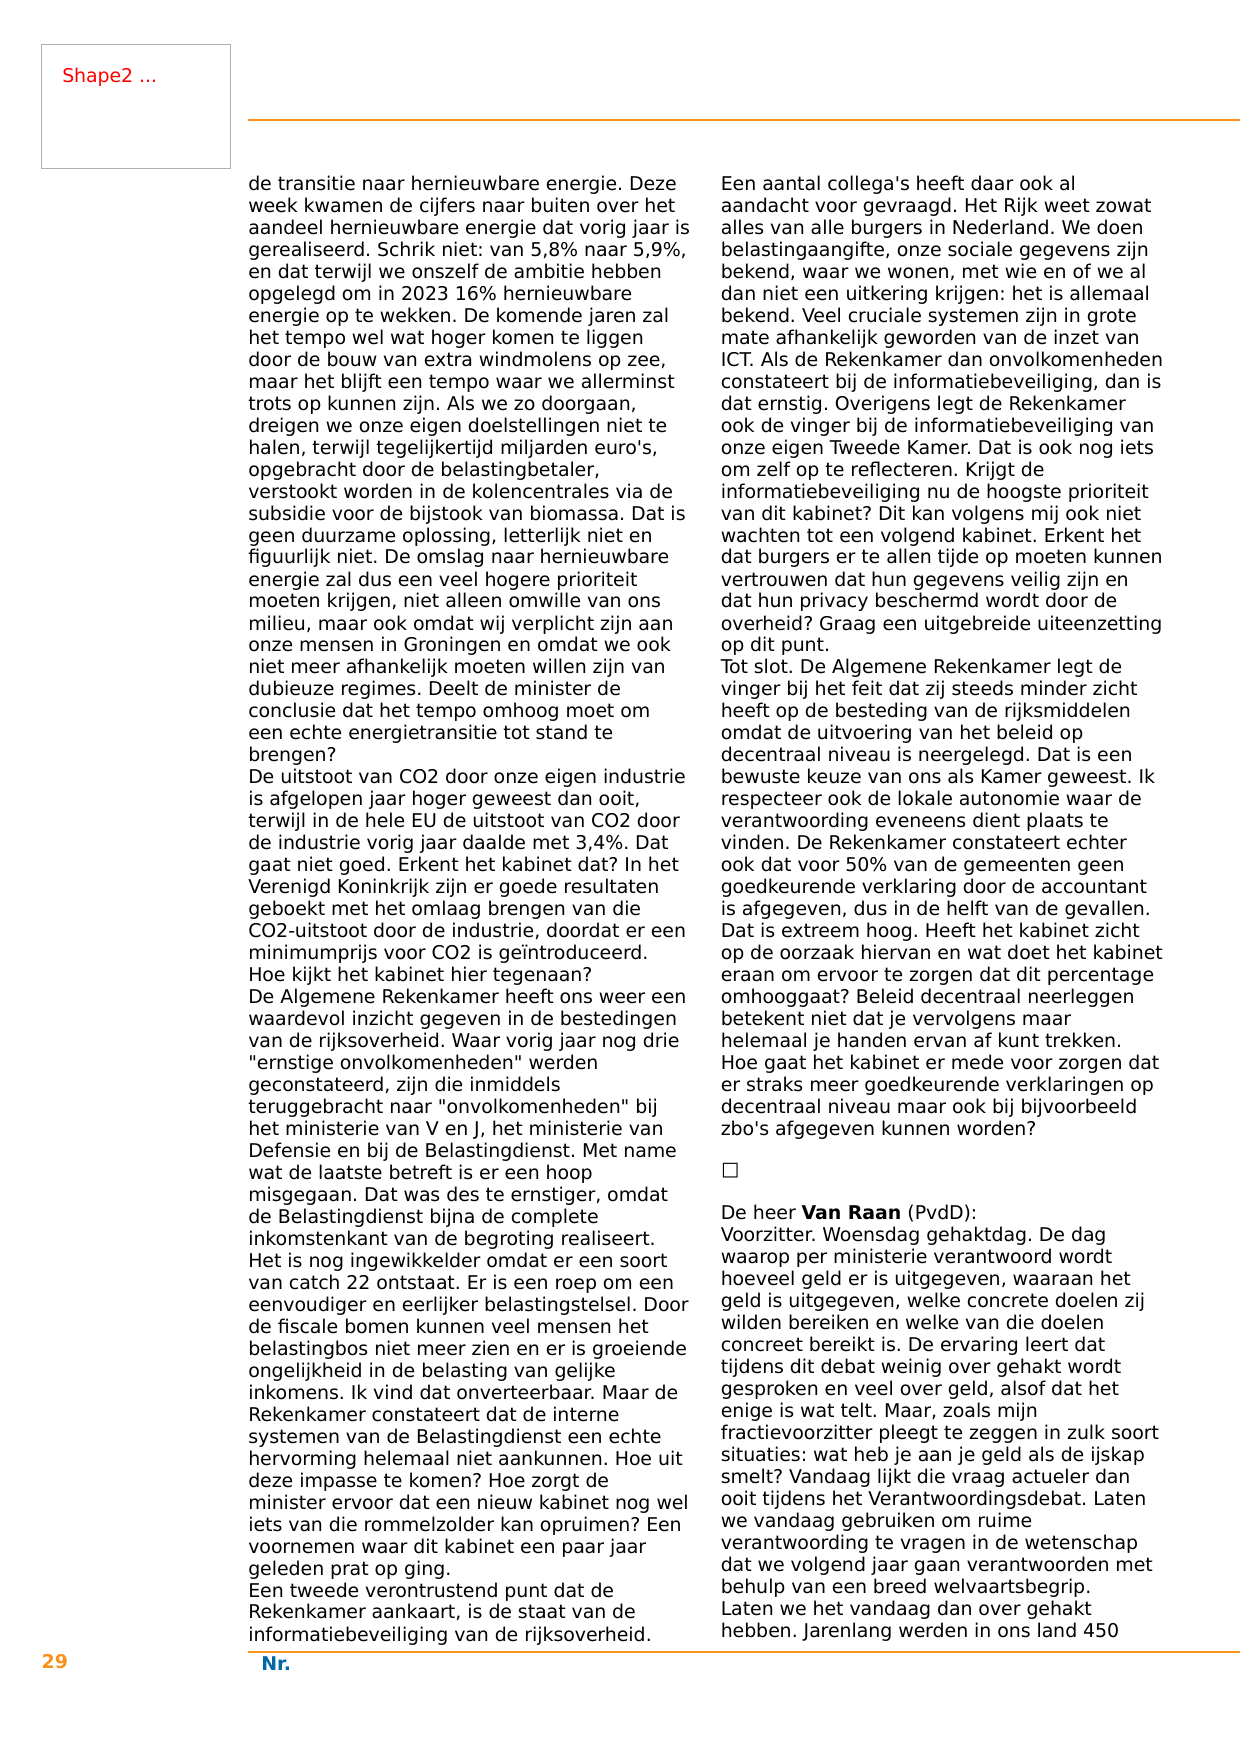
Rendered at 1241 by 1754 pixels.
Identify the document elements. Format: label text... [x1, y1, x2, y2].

text Een aantal collega's heeft daar ook al aandacht voor gevraagd. Het Rijk weet zowat alles van alle burgers in Nederland. We doen belastingaangifte, onze sociale gegevens zijn bekend, waar we wonen, met wie en of we al dan niet een uitkering krijgen: het is allemaal bekend. Veel cruciale systemen zijn in grote mate afhankelijk geworden van de inzet van ICT. Als de Rekenkamer dan onvolkomenheden constateert bij de informatiebeveiliging, dan is dat ernstig. Overigens legt de Rekenkamer ook de vinger bij de informatiebeveiliging van onze eigen Tweede Kamer. Dat is ook nog iets om zelf op te reflecteren. Krijgt de informatiebeveiliging nu de hoogste prioriteit van dit kabinet? Dit kan volgens mij ook niet wachten tot een volgend kabinet. Erkent het dat burgers er te allen tijde op moeten kunnen vertrouwen dat hun gegevens veilig zijn en dat hun privacy beschermd wordt door de overheid? Graag een uitgebreide uiteenzetting op dit punt. [721, 173, 1163, 656]
text De uitstoot van CO2 door onze eigen industrie is afgelopen jaar hoger geweest dan ooit, terwijl in de hele EU de uitstoot van CO2 door de industrie vorig jaar daalde met 3,4%. Dat gaat niet goed. Erkent het kabinet dat? In het Verenigd Koninkrijk zijn er goede resultaten geboekt met het omlaag brengen van die CO2-uitstoot door de industrie, doordat er een minimumprijs voor CO2 is geïntroduceerd. Hoe kijkt het kabinet hier tegenaan? [248, 766, 691, 986]
text Tot slot. De Algemene Rekenkamer legt de vinger bij het feit dat zij steeds minder zicht heeft op de besteding van de rijksmiddelen omdat de uitvoering van het beleid op decentraal niveau is neergelegd. Dat is een bewuste keuze van ons als Kamer geweest. Ik respecteer ook de lokale autonomie waar de verantwoording eveneens dient plaats te vinden. De Rekenkamer constateert echter ook dat voor 50% van de gemeenten geen goedkeurende verklaring door de accountant is afgegeven, dus in de helft van de gevallen. Dat is extreem hoog. Heeft het kabinet zicht op de oorzaak hiervan en wat doet het kabinet eraan om ervoor te zorgen dat dit percentage omhooggaat? Beleid decentraal neerleggen betekent niet dat je vervolgens maar helemaal je handen ervan af kunt trekken. Hoe gaat het kabinet er mede voor zorgen dat er straks meer goedkeurende verklaringen op decentraal niveau maar ook bij bijvoorbeeld zbo's afgegeven kunnen worden? [721, 656, 1163, 1140]
text Voorzitter. Woensdag gehaktdag. De dag waarop per ministerie verantwoord wordt hoeveel geld er is uitgegeven, waaraan het geld is uitgegeven, welke concrete doelen zij wilden bereiken en welke van die doelen concreet bereikt is. De ervaring leert dat tijdens dit debat weinig over gehakt wordt gesproken en veel over geld, alsof dat het enige is wat telt. Maar, zoals mijn fractievoorzitter pleegt te zeggen in zulk soort situaties: wat heb je aan je geld als de ijskap smelt? Vandaag lijkt die vraag actueler dan ooit tijdens het Verantwoordingsdebat. Laten we vandaag gebruiken om ruime verantwoording te vragen in de wetenschap dat we volgend jaar gaan verantwoorden met behulp van een breed welvaartsbegrip. [721, 1224, 1163, 1597]
text ⬜ [721, 1160, 1163, 1182]
text de transitie naar hernieuwbare energie. Deze week kwamen de cijfers naar buiten over het aandeel hernieuwbare energie dat vorig jaar is gerealiseerd. Schrik niet: van 5,8% naar 5,9%, en dat terwijl we onszelf de ambitie hebben opgelegd om in 2023 16% hernieuwbare energie op te wekken. De komende jaren zal het tempo wel wat hoger komen te liggen door de bouw van extra windmolens op zee, maar het blijft een tempo waar we allerminst trots op kunnen zijn. Als we zo doorgaan, dreigen we onze eigen doelstellingen niet te halen, terwijl tegelijkertijd miljarden euro's, opgebracht door de belastingbetaler, verstookt worden in de kolencentrales via de subsidie voor de bijstook van biomassa. Dat is geen duurzame oplossing, letterlijk niet en figuurlijk niet. De omslag naar hernieuwbare energie zal dus een veel hogere prioriteit moeten krijgen, niet alleen omwille van ons milieu, maar ook omdat wij verplicht zijn aan onze mensen in Groningen en omdat we ook niet meer afhankelijk moeten willen zijn van dubieuze regimes. Deelt de minister de conclusie dat het tempo omhoog moet om een echte energietransitie tot stand te brengen? [248, 173, 691, 766]
text De heer Van Raan (PvdD): [721, 1202, 1163, 1224]
text Een tweede verontrustend punt dat de Rekenkamer aankaart, is de staat van de informatiebeveiliging van de rijksoverheid. [248, 1579, 691, 1645]
text De Algemene Rekenkamer heeft ons weer een waardevol inzicht gegeven in de bestedingen van de rijksoverheid. Waar vorig jaar nog drie "ernstige onvolkomenheden" werden geconstateerd, zijn die inmiddels teruggebracht naar "onvolkomenheden" bij het ministerie van V en J, het ministerie van Defensie en bij de Belastingdienst. Met name wat de laatste betreft is er een hoop misgegaan. Dat was des te ernstiger, omdat de Belastingdienst bijna de complete inkomstenkant van de begroting realiseert. Het is nog ingewikkelder omdat er een soort van catch 22 ontstaat. Er is een roep om een eenvoudiger en eerlijker belastingstelsel. Door de fiscale bomen kunnen veel mensen het belastingbos niet meer zien en er is groeiende ongelijkheid in de belasting van gelijke inkomens. Ik vind dat onverteerbaar. Maar de Rekenkamer constateert dat de interne systemen van de Belastingdienst een echte hervorming helemaal niet aankunnen. Hoe uit deze impasse te komen? Hoe zorgt de minister ervoor dat een nieuw kabinet nog wel iets van die rommelzolder kan opruimen? Een voornemen waar dit kabinet een paar jaar geleden prat op ging. [248, 986, 691, 1579]
text Laten we het vandaag dan over gehakt hebben. Jarenlang werden in ons land 450 [721, 1597, 1163, 1641]
